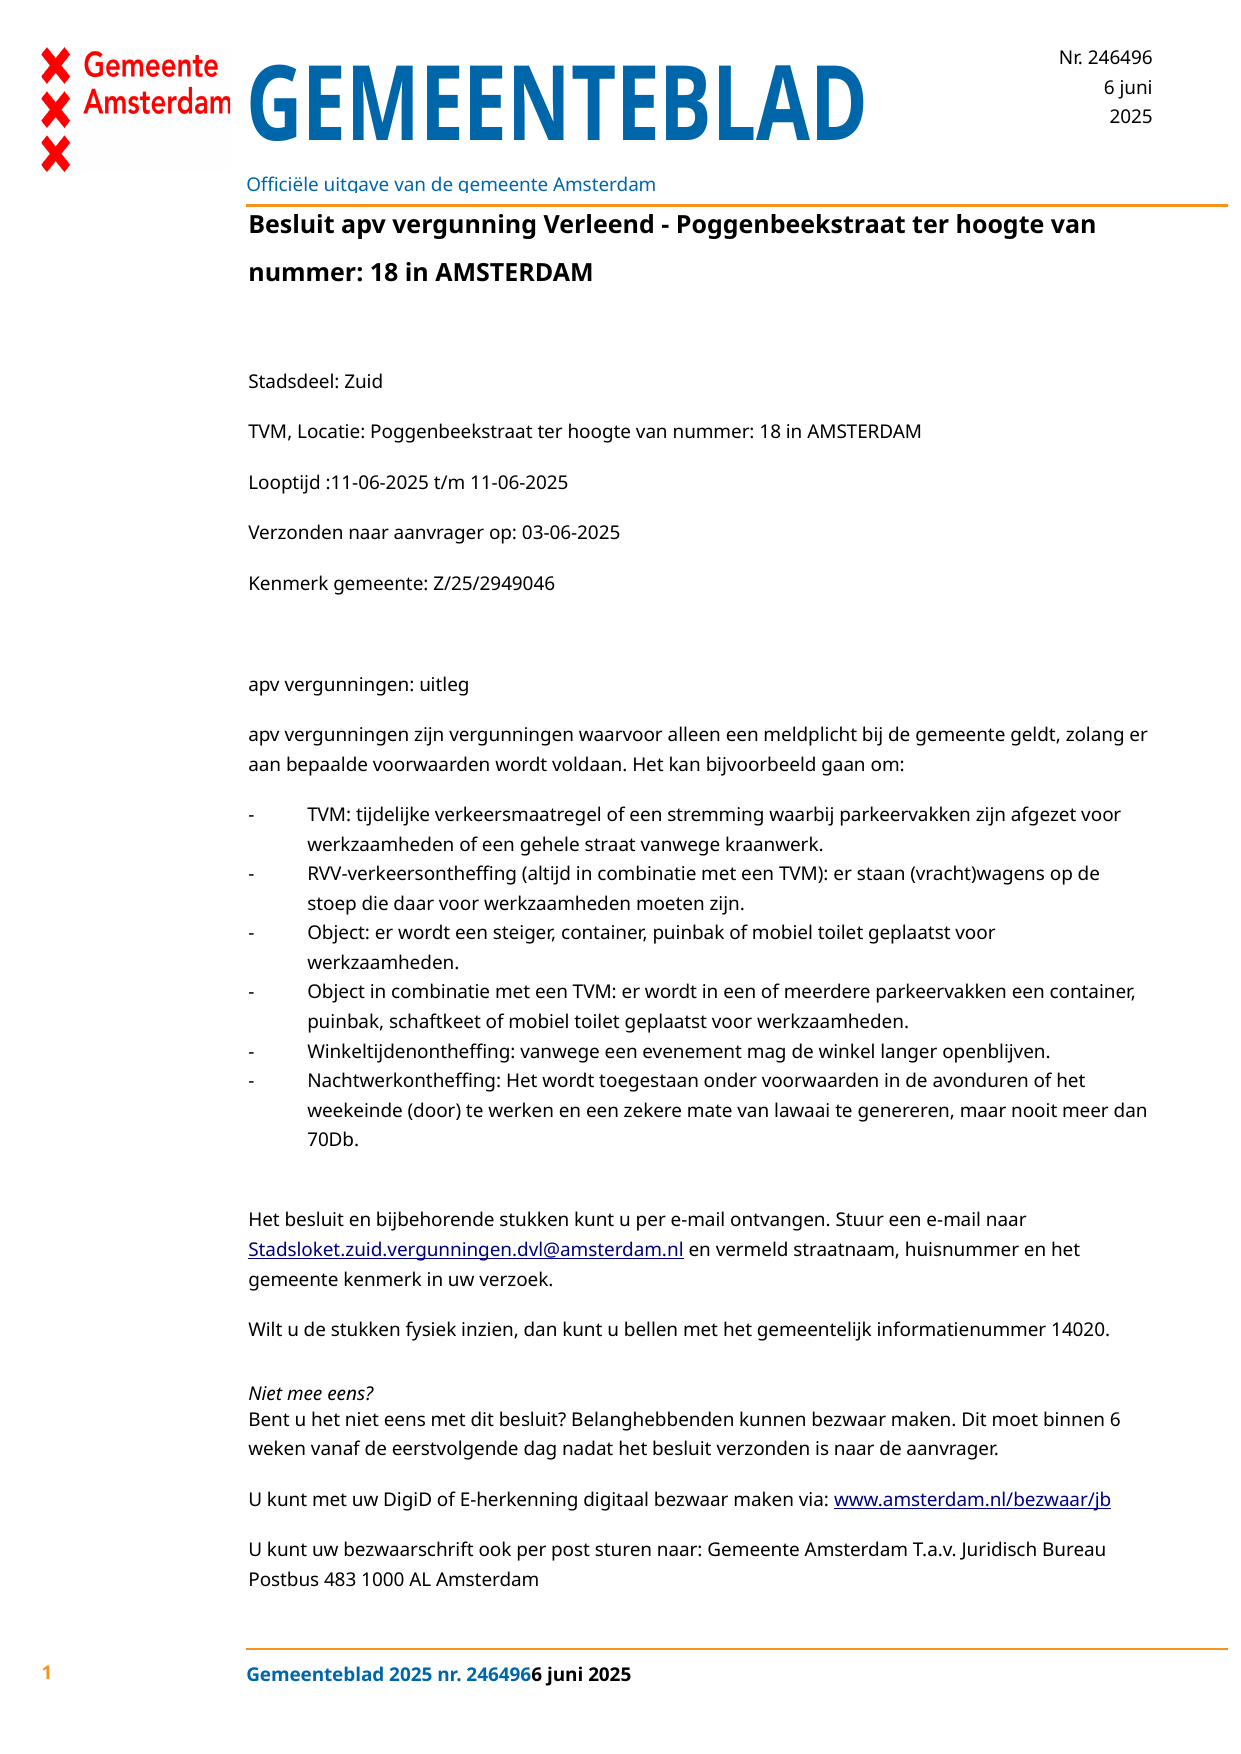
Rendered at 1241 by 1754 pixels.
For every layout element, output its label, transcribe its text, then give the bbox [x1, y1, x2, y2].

text Wilt u de stukken fysiek inzien, dan kunt u bellen met het gemeentelijk informatienummer 14020. [248, 1316, 1152, 1342]
list TVM: tijdelijke verkeersmaatregel of een stremming waarbij parkeervakken zijn afgezet voor werkzaamheden of een gehele straat vanwege kraanwerk. [248, 801, 1152, 857]
text Besluit apv vergunning Verleend - Poggenbeekstraat ter hoogte van nummer: 18 in AMSTERDAM [248, 207, 1152, 288]
text apv vergunningen: uitleg [248, 671, 1152, 697]
text U kunt uw bezwaarschrift ook per post sturen naar: Gemeente Amsterdam T.a.v. Juridisch Bureau Postbus 483 1000 AL Amsterdam [248, 1536, 1152, 1592]
text Stadsdeel: Zuid [248, 368, 1152, 394]
text TVM, Locatie: Poggenbeekstraat ter hoogte van nummer: 18 in AMSTERDAM [248, 419, 1152, 444]
list Winkeltijdenontheffing: vanwege een evenement mag de winkel langer openblijven. [248, 1038, 1152, 1064]
picture [41, 47, 231, 172]
text U kunt met uw DigiD of E-herkenning digitaal bezwaar maken via: www.amsterdam.nl/bezwaar/jb [248, 1486, 1152, 1512]
text Verzonden naar aanvrager op: 03-06-2025 [248, 519, 1152, 545]
list RVV-verkeersontheffing (altijd in combinatie met een TVM): er staan (vracht)wagens op de stoep die daar voor werkzaamheden moeten zijn. [248, 860, 1152, 916]
list Nachtwerkontheffing: Het wordt toegestaan onder voorwaarden in de avonduren of het weekeinde (door) te werken en een zekere mate van lawaai te genereren, maar nooit meer dan 70Db. [248, 1067, 1152, 1152]
text Niet mee eens? [248, 1380, 1152, 1406]
text apv vergunningen zijn vergunningen waarvoor alleen een meldplicht bij de gemeente geldt, zolang er aan bepaalde voorwaarden wordt voldaan. Het kan bijvoorbeeld gaan om: [248, 721, 1152, 777]
text Kenmerk gemeente: Z/25/2949046 [248, 570, 1152, 596]
list Object: er wordt een steiger, container, puinbak of mobiel toilet geplaatst voor werkzaamheden. [248, 919, 1152, 975]
text Looptijd :11-06-2025 t/m 11-06-2025 [248, 469, 1152, 495]
text Bent u het niet eens met dit besluit? Belanghebbenden kunnen bezwaar maken. Dit moet binnen 6 weken vanaf de eerstvolgende dag nadat het besluit verzonden is naar de aanvrager. [248, 1406, 1152, 1461]
list Object in combinatie met een TVM: er wordt in een of meerdere parkeervakken een container, puinbak, schaftkeet of mobiel toilet geplaatst voor werkzaamheden. [248, 979, 1152, 1034]
text Het besluit en bijbehorende stukken kunt u per e-mail ontvangen. Stuur een e-mail naar Stadsloket.zuid.vergunningen.dvl@amsterdam.nl en vermeld straatnaam, huisnummer en het gemeente kenmerk in uw verzoek. [248, 1207, 1152, 1292]
